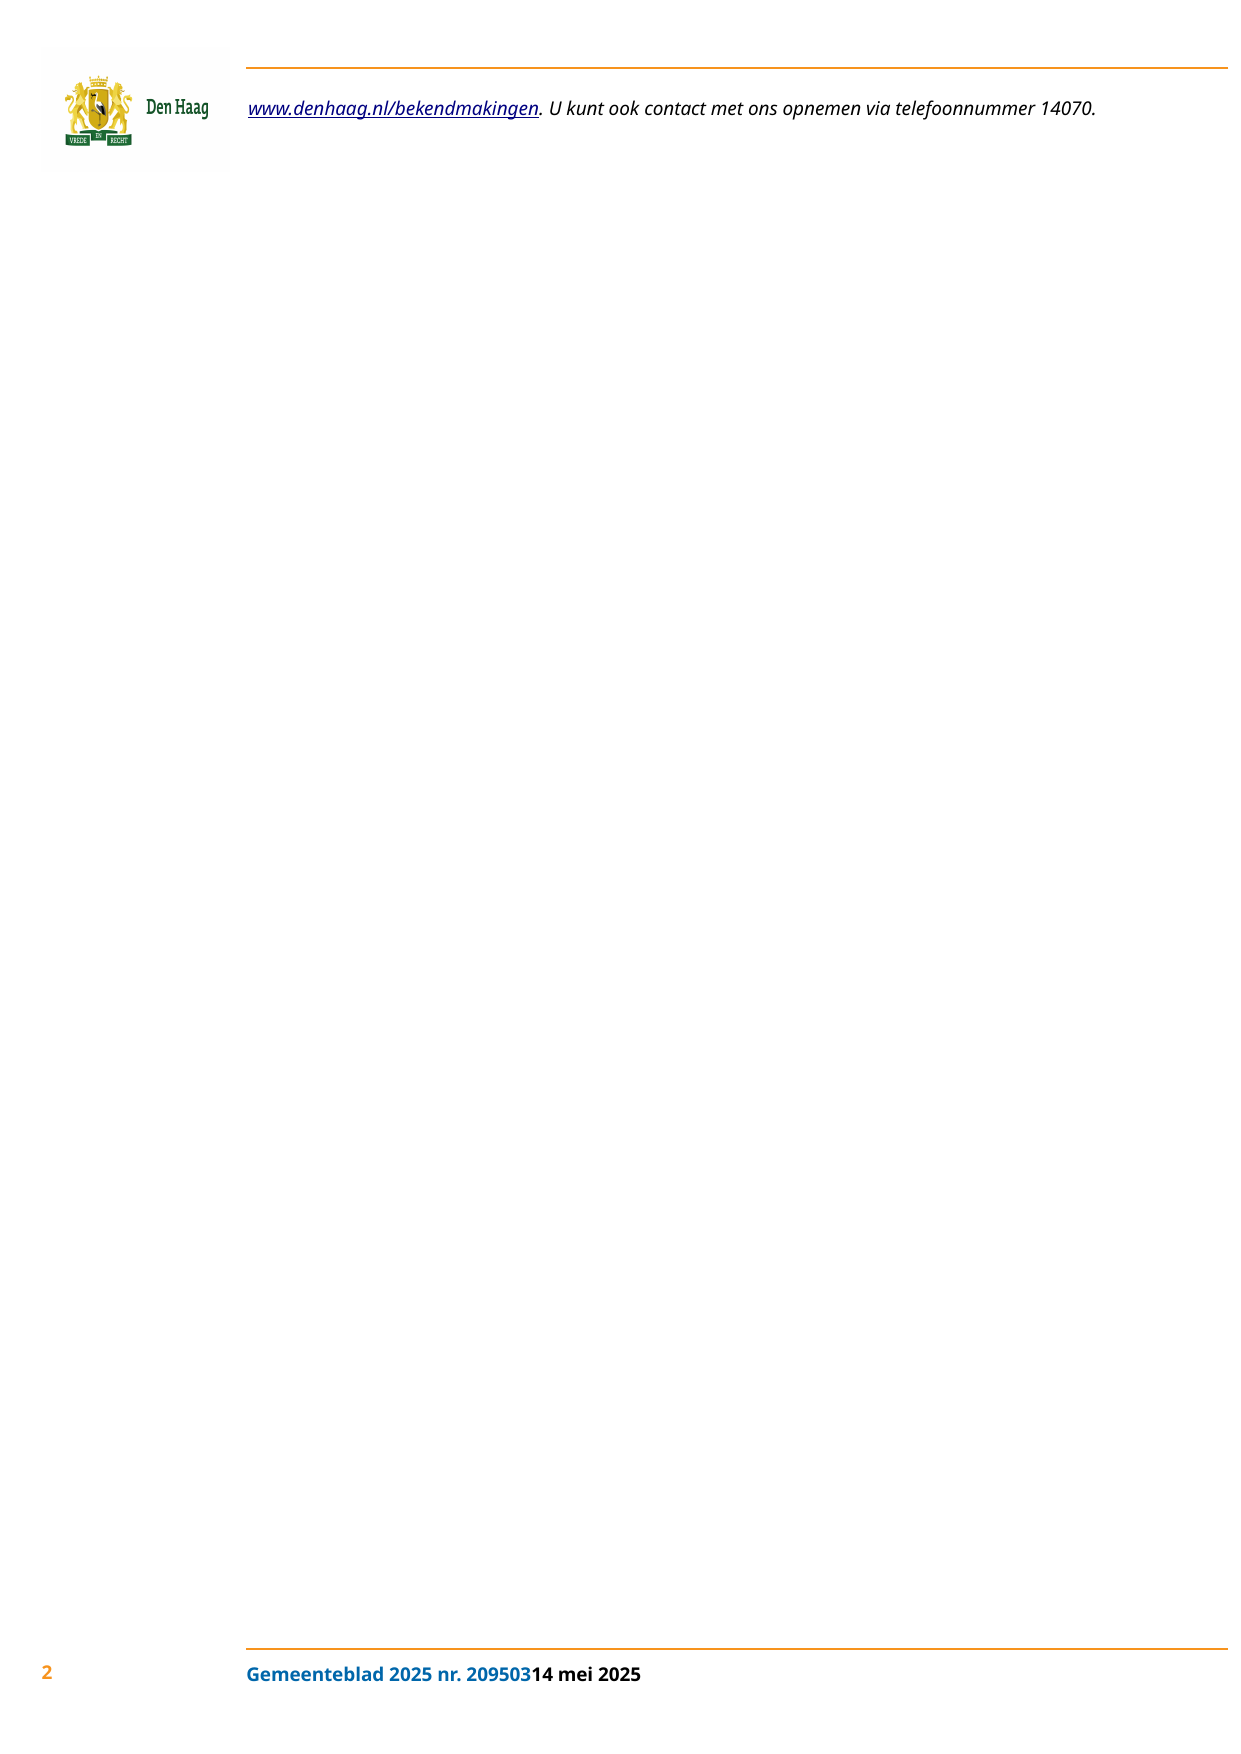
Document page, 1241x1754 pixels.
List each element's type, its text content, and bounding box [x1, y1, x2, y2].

text www.denhaag.nl/bekendmakingen. U kunt ook contact met ons opnemen via telefoonnummer 14070. [248, 95, 1152, 121]
picture [41, 47, 231, 172]
